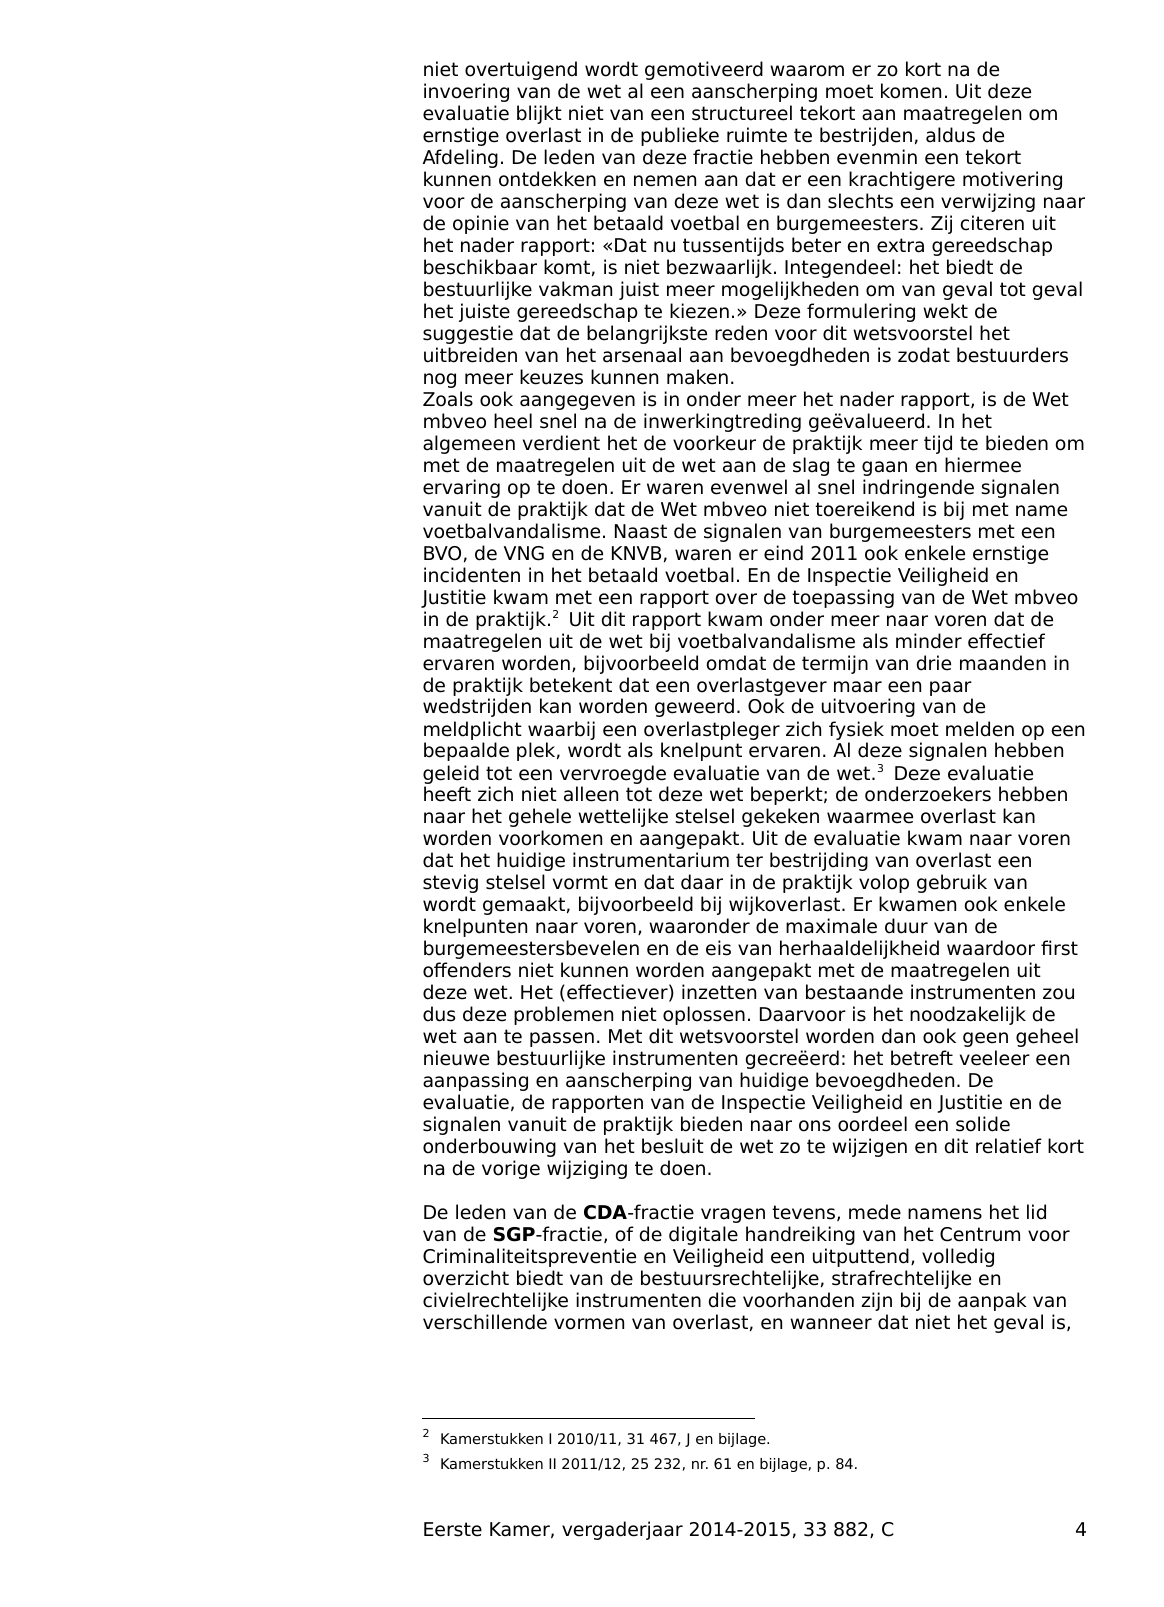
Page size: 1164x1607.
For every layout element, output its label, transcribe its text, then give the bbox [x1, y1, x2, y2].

text Zoals ook aangegeven is in onder meer het nader rapport, is de Wet mbveo heel snel na de inwerkingtreding geëvalueerd. In het algemeen verdient het de voorkeur de praktijk meer tijd te bieden om met de maatregelen uit de wet aan de slag te gaan en hiermee ervaring op te doen. Er waren evenwel al snel indringende signalen vanuit de praktijk dat de Wet mbveo niet toereikend is bij met name voetbalvandalisme. Naast de signalen van burgemeesters met een BVO, de VNG en de KNVB, waren er eind 2011 ook enkele ernstige incidenten in het betaald voetbal. En de Inspectie Veiligheid en Justitie kwam met een rapport over de toepassing van de Wet mbveo in de praktijk. Uit dit rapport kwam onder meer naar voren dat de maatregelen uit de wet bij voetbalvandalisme als minder effectief ervaren worden, bijvoorbeeld omdat de termijn van drie maanden in de praktijk betekent dat een overlastgever maar een paar wedstrijden kan worden geweerd. Ook de uitvoering van de meldplicht waarbij een overlastpleger zich fysiek moet melden op een bepaalde plek, wordt als knelpunt ervaren. Al deze signalen hebben geleid tot een vervroegde evaluatie van de wet. Deze evaluatie heeft zich niet alleen tot deze wet beperkt; de onderzoekers hebben naar het gehele wettelijke stelsel gekeken waarmee overlast kan worden voorkomen en aangepakt. Uit de evaluatie kwam naar voren dat het huidige instrumentarium ter bestrijding van overlast een stevig stelsel vormt en dat daar in de praktijk volop gebruik van wordt gemaakt, bijvoorbeeld bij wijkoverlast. Er kwamen ook enkele knelpunten naar voren, waaronder de maximale duur van de burgemeestersbevelen en de eis van herhaaldelijkheid waardoor first offenders niet kunnen worden aangepakt met de maatregelen uit deze wet. Het (effectiever) inzetten van bestaande instrumenten zou dus deze problemen niet oplossen. Daarvoor is het noodzakelijk de wet aan te passen. Met dit wetsvoorstel worden dan ook geen geheel nieuwe bestuurlijke instrumenten gecreëerd: het betreft veeleer een aanpassing en aanscherping van huidige bevoegdheden. De evaluatie, de rapporten van de Inspectie Veiligheid en Justitie en de signalen vanuit de praktijk bieden naar ons oordeel een solide onderbouwing van het besluit de wet zo te wijzigen en dit relatief kort na de vorige wijziging te doen. [422, 389, 1087, 1180]
text niet overtuigend wordt gemotiveerd waarom er zo kort na de invoering van de wet al een aanscherping moet komen. Uit deze evaluatie blijkt niet van een structureel tekort aan maatregelen om ernstige overlast in de publieke ruimte te bestrijden, aldus de Afdeling. De leden van deze fractie hebben evenmin een tekort kunnen ontdekken en nemen aan dat er een krachtigere motivering voor de aanscherping van deze wet is dan slechts een verwijzing naar de opinie van het betaald voetbal en burgemeesters. Zij citeren uit het nader rapport: «Dat nu tussentijds beter en extra gereedschap beschikbaar komt, is niet bezwaarlijk. Integendeel: het biedt de bestuurlijke vakman juist meer mogelijkheden om van geval tot geval het juiste gereedschap te kiezen.» Deze formulering wekt de suggestie dat de belangrijkste reden voor dit wetsvoorstel het uitbreiden van het arsenaal aan bevoegdheden is zodat bestuurders nog meer keuzes kunnen maken. [422, 59, 1087, 389]
text Kamerstukken I 2010/11, 31 467, J en bijlage. [422, 1427, 1087, 1449]
text Kamerstukken II 2011/12, 25 232, nr. 61 en bijlage, p. 84. [422, 1452, 1087, 1474]
text De leden van de CDA-fractie vragen tevens, mede namens het lid van de SGP-fractie, of de digitale handreiking van het Centrum voor Criminaliteitspreventie en Veiligheid een uitputtend, volledig overzicht biedt van de bestuursrechtelijke, strafrechtelijke en civielrechtelijke instrumenten die voorhanden zijn bij de aanpak van verschillende vormen van overlast, en wanneer dat niet het geval is, [422, 1202, 1087, 1334]
